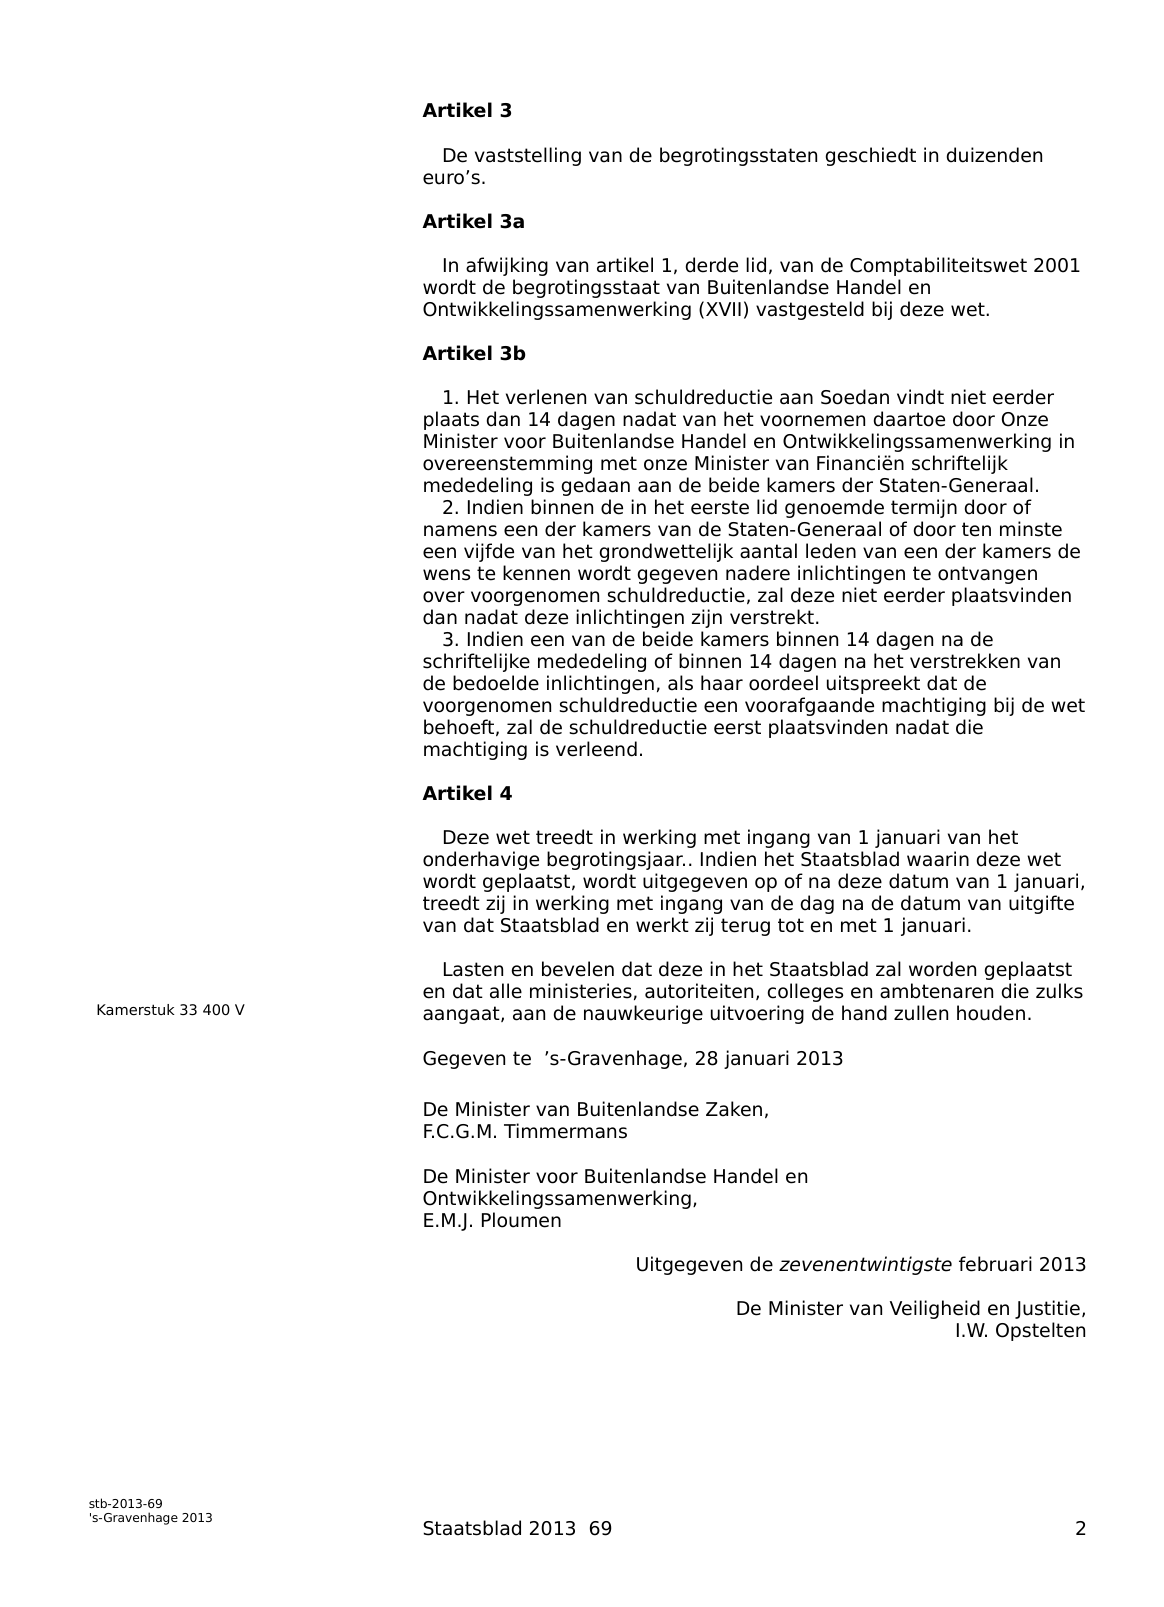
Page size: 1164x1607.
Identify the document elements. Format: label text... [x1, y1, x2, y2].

text Gegeven te ’s-Gravenhage, 28 januari 2013 [422, 1047, 1087, 1069]
text In afwijking van artikel 1, derde lid, van de Comptabiliteitswet 2001 wordt de begrotingsstaat van Buitenlandse Handel en Ontwikkelingssamenwerking (XVII) vastgesteld bij deze wet. [422, 255, 1087, 321]
text Uitgegeven de zevenentwintigste februari 2013 [422, 1254, 1087, 1276]
text De Minister voor Buitenlandse Handel en Ontwikkelingssamenwerking, E.M.J. Ploumen [422, 1166, 1087, 1231]
subtitle Artikel 3b [422, 343, 1087, 365]
text 3. Indien een van de beide kamers binnen 14 dagen na de schriftelijke mededeling of binnen 14 dagen na het verstrekken van de bedoelde inlichtingen, als haar oordeel uitspreekt dat de voorgenomen schuldreductie een voorafgaande machtiging bij de wet behoeft, zal de schuldreductie eerst plaatsvinden nadat die machtiging is verleend. [422, 629, 1087, 761]
text 2. Indien binnen de in het eerste lid genoemde termijn door of namens een der kamers van de Staten-Generaal of door ten minste een vijfde van het grondwettelijk aantal leden van een der kamers de wens te kennen wordt gegeven nadere inlichtingen te ontvangen over voorgenomen schuldreductie, zal deze niet eerder plaatsvinden dan nadat deze inlichtingen zijn verstrekt. [422, 497, 1087, 629]
text 's-Gravenhage 2013 [88, 1511, 323, 1525]
text De Minister van Buitenlandse Zaken, F.C.G.M. Timmermans [422, 1099, 1087, 1143]
text De Minister van Veiligheid en Justitie, I.W. Opstelten [422, 1298, 1087, 1342]
subtitle Artikel 4 [422, 783, 1087, 805]
subtitle Artikel 3 [422, 100, 1087, 122]
text De vaststelling van de begrotingsstaten geschiedt in duizenden euro’s. [422, 144, 1087, 188]
text 1. Het verlenen van schuldreductie aan Soedan vindt niet eerder plaats dan 14 dagen nadat van het voornemen daartoe door Onze Minister voor Buitenlandse Handel en Ontwikkelingssamenwerking in overeenstemming met onze Minister van Financiën schriftelijk mededeling is gedaan aan de beide kamers der Staten-Generaal. [422, 387, 1087, 497]
text Kamerstuk 33 400 V [77, 1002, 396, 1019]
text Lasten en bevelen dat deze in het Staatsblad zal worden geplaatst en dat alle ministeries, autoriteiten, colleges en ambtenaren die zulks aangaat, aan de nauwkeurige uitvoering de hand zullen houden. [422, 959, 1087, 1025]
subtitle Artikel 3a [422, 211, 1087, 233]
text stb-2013-69 [88, 1497, 323, 1511]
text Deze wet treedt in werking met ingang van 1 januari van het onderhavige begrotingsjaar.. Indien het Staatsblad waarin deze wet wordt geplaatst, wordt uitgegeven op of na deze datum van 1 januari, treedt zij in werking met ingang van de dag na de datum van uitgifte van dat Staatsblad en werkt zij terug tot en met 1 januari. [422, 827, 1087, 937]
